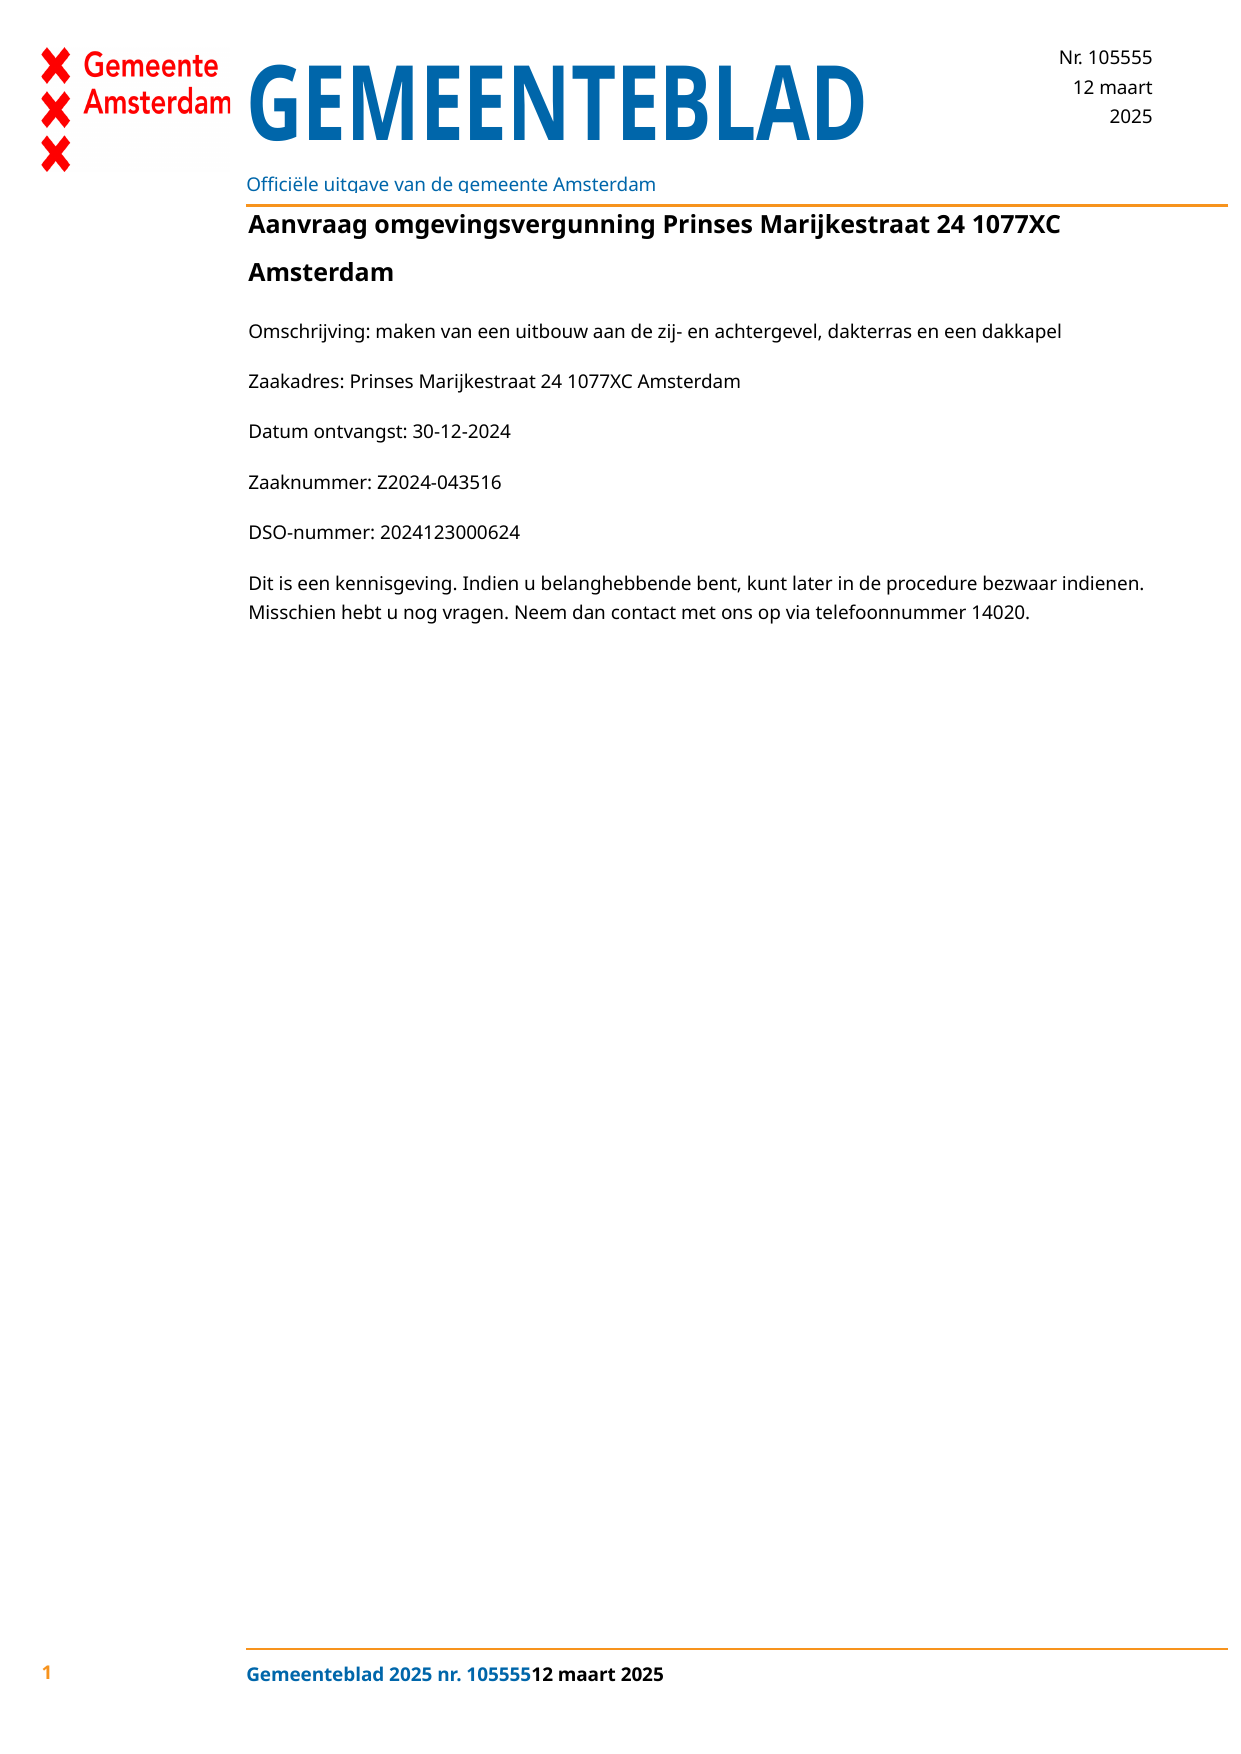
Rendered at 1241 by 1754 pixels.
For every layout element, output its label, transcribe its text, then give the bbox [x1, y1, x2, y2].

text DSO-nummer: 2024123000624 [248, 519, 1152, 545]
text Omschrijving: maken van een uitbouw aan de zij- en achtergevel, dakterras en een dakkapel [248, 318, 1152, 344]
text Zaaknummer: Z2024-043516 [248, 469, 1152, 495]
text Dit is een kennisgeving. Indien u belanghebbende bent, kunt later in de procedure bezwaar indienen. Misschien hebt u nog vragen. Neem dan contact met ons op via telefoonnummer 14020. [248, 570, 1152, 625]
text Aanvraag omgevingsvergunning Prinses Marijkestraat 24 1077XC Amsterdam [248, 207, 1152, 288]
picture [41, 47, 231, 172]
text Zaakadres: Prinses Marijkestraat 24 1077XC Amsterdam [248, 368, 1152, 394]
text Datum ontvangst: 30-12-2024 [248, 419, 1152, 444]
